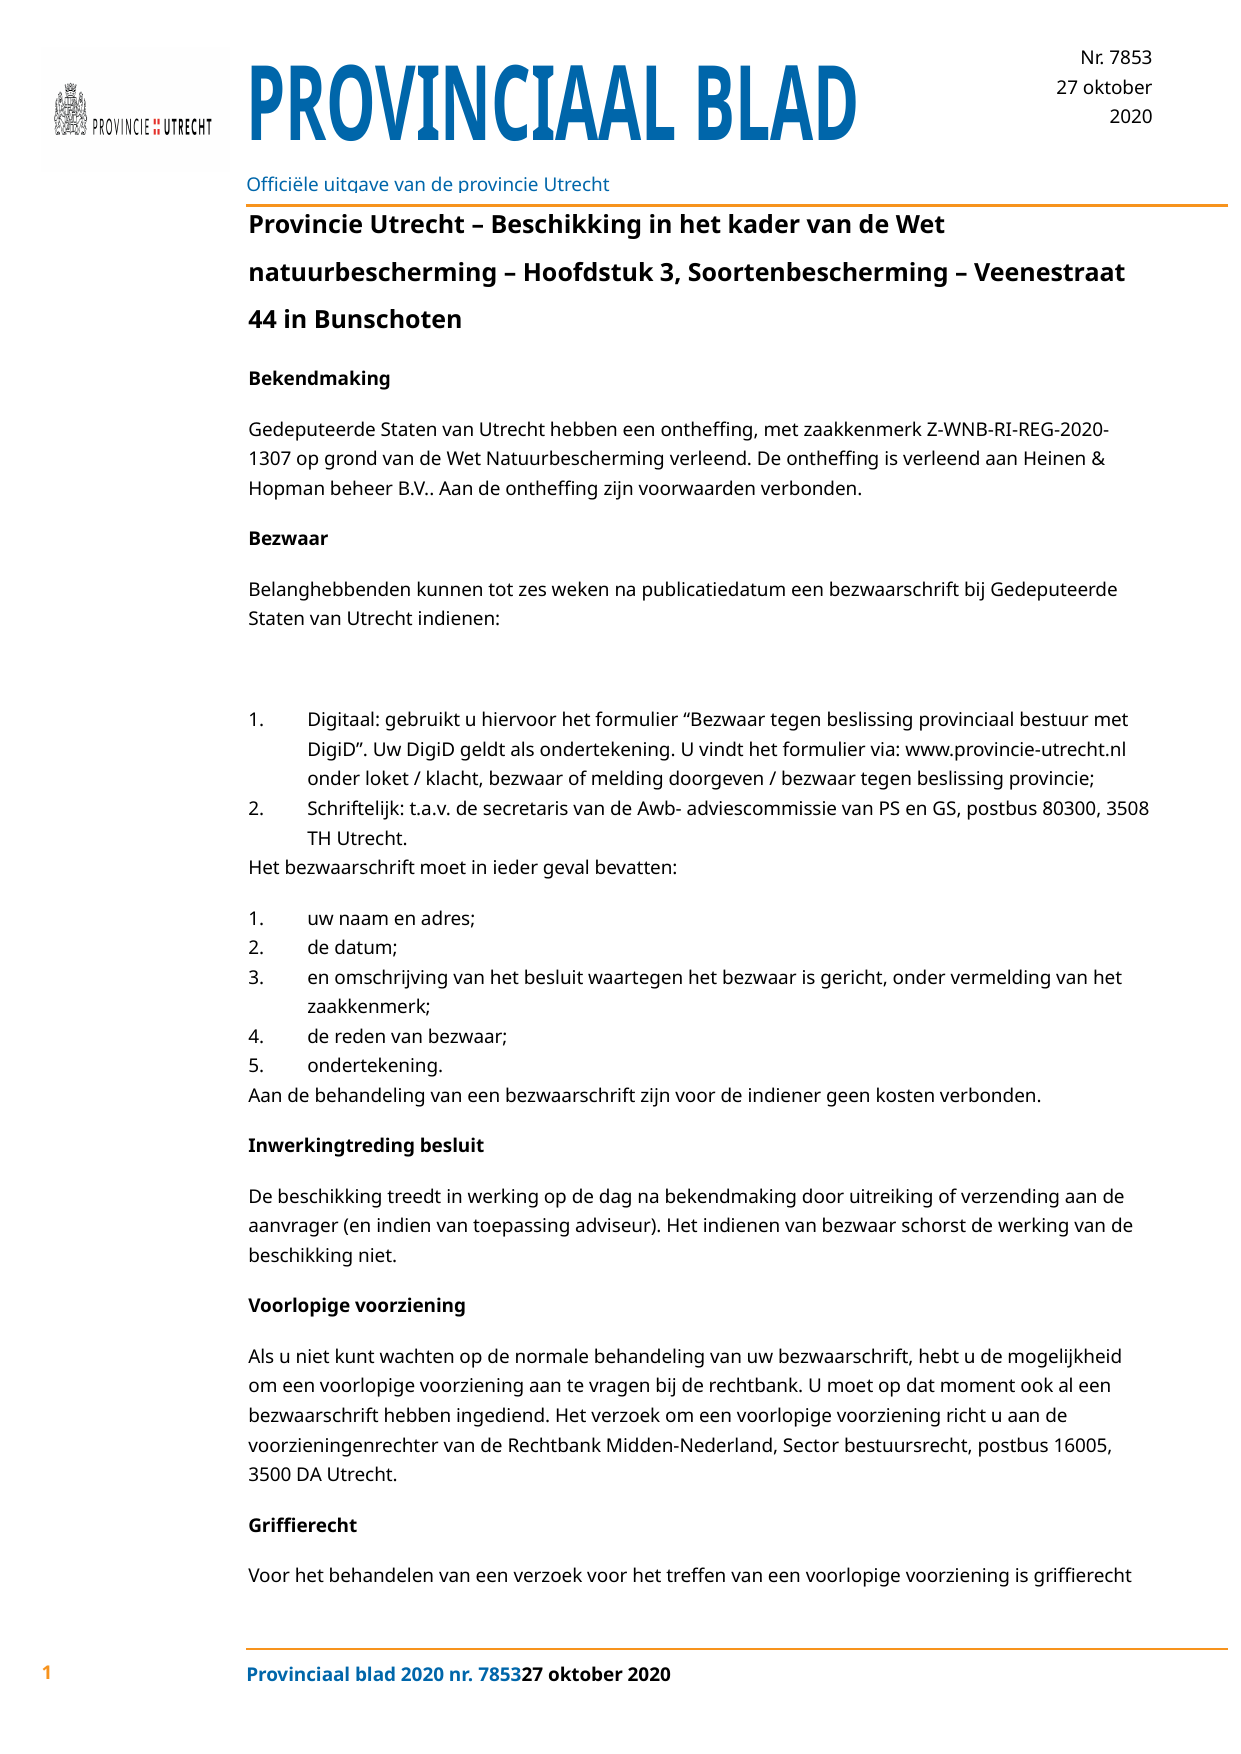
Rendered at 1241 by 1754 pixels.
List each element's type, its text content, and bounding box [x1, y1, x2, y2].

picture [41, 47, 231, 172]
list en omschrijving van het besluit waartegen het bezwaar is gericht, onder vermelding van het zaakkenmerk; [248, 964, 1152, 1019]
text Voor het behandelen van een verzoek voor het treffen van een voorlopige voorziening is griffierecht [248, 1562, 1152, 1588]
list de datum; [248, 934, 1152, 960]
text Griffierecht [248, 1512, 1152, 1537]
text Bekendmaking [248, 366, 1152, 391]
text Gedeputeerde Staten van Utrecht hebben een ontheffing, met zaakkenmerk Z-WNB-RI-REG-2020-1307 op grond van de Wet Natuurbescherming verleend. De ontheffing is verleend aan Heinen & Hopman beheer B.V.. Aan de ontheffing zijn voorwaarden verbonden. [248, 416, 1152, 501]
list Digitaal: gebruikt u hiervoor het formulier “Bezwaar tegen beslissing provinciaal bestuur met DigiD”. Uw DigiD geldt als ondertekening. U vindt het formulier via: www.provincie-utrecht.nl onder loket / klacht, bezwaar of melding doorgeven / bezwaar tegen beslissing provincie; [248, 706, 1152, 791]
text Inwerkingtreding besluit [248, 1133, 1152, 1158]
text Het bezwaarschrift moet in ieder geval bevatten: [248, 854, 1152, 880]
text Aan de behandeling van een bezwaarschrift zijn voor de indiener geen kosten verbonden. [248, 1082, 1152, 1108]
text De beschikking treedt in werking op de dag na bekendmaking door uitreiking of verzending aan de aanvrager (en indien van toepassing adviseur). Het indienen van bezwaar schorst de werking van de beschikking niet. [248, 1183, 1152, 1268]
text Als u niet kunt wachten op de normale behandeling van uw bezwaarschrift, hebt u de mogelijkheid om een voorlopige voorziening aan te vragen bij de rechtbank. U moet op dat moment ook al een bezwaarschrift hebben ingediend. Het verzoek om een voorlopige voorziening richt u aan de voorzieningenrechter van de Rechtbank Midden-Nederland, Sector bestuursrecht, postbus 16005, 3500 DA Utrecht. [248, 1343, 1152, 1487]
list de reden van bezwaar; [248, 1023, 1152, 1049]
list Schriftelijk: t.a.v. de secretaris van de Awb- adviescommissie van PS en GS, postbus 80300, 3508 TH Utrecht. [248, 795, 1152, 850]
list uw naam en adres; [248, 905, 1152, 930]
text Bezwaar [248, 526, 1152, 551]
text Belanghebbenden kunnen tot zes weken na publicatiedatum een bezwaarschrift bij Gedeputeerde Staten van Utrecht indienen: [248, 576, 1152, 631]
list ondertekening. [248, 1053, 1152, 1078]
text Provincie Utrecht – Beschikking in het kader van de Wet natuurbescherming – Hoofdstuk 3, Soortenbescherming – Veenestraat 44 in Bunschoten [248, 207, 1152, 336]
text Voorlopige voorziening [248, 1293, 1152, 1318]
